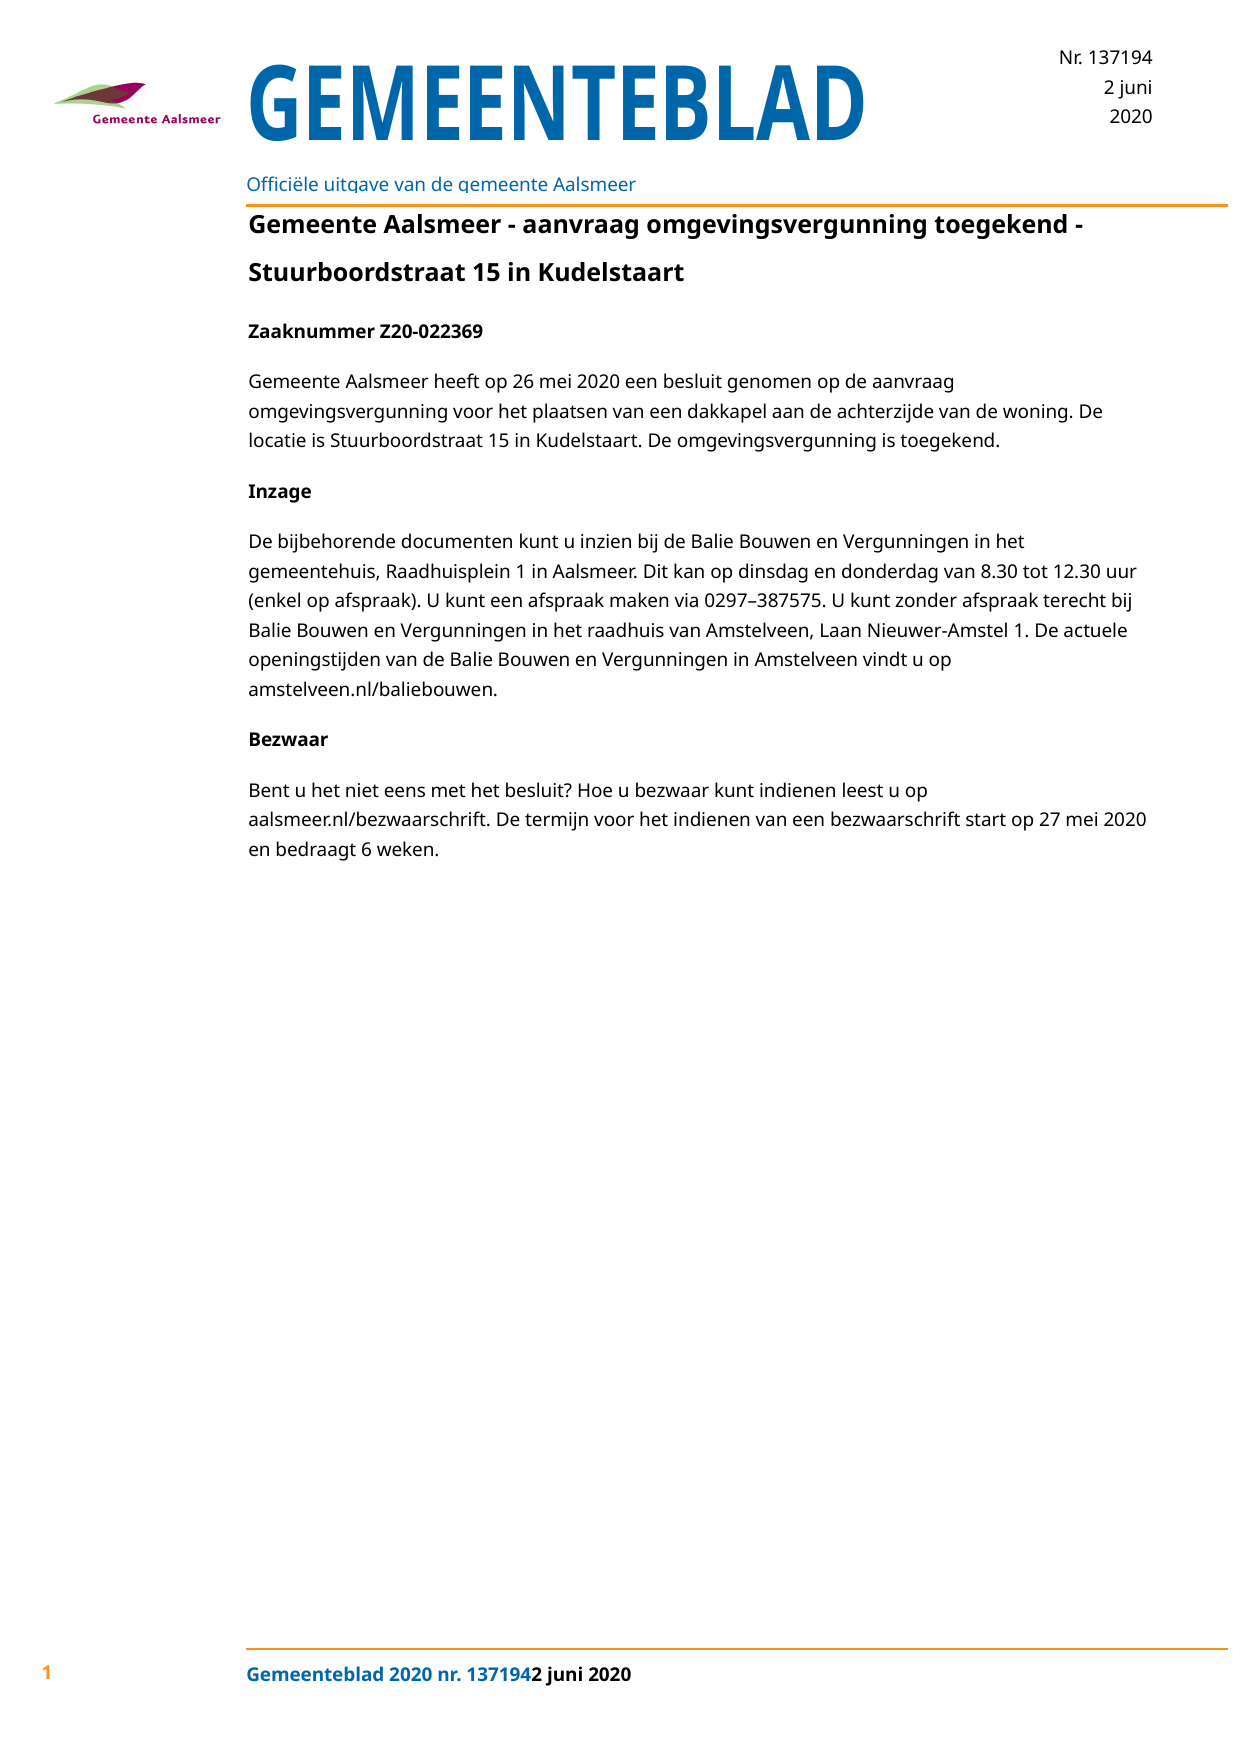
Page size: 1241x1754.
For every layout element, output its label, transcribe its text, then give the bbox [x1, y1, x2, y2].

text Zaaknummer Z20-022369 [248, 318, 1152, 344]
text Bent u het niet eens met het besluit? Hoe u bezwaar kunt indienen leest u op aalsmeer.nl/bezwaarschrift. De termijn voor het indienen van een bezwaarschrift start op 27 mei 2020 en bedraagt 6 weken. [248, 777, 1152, 862]
picture [41, 47, 231, 172]
text Gemeente Aalsmeer - aanvraag omgevingsvergunning toegekend - Stuurboordstraat 15 in Kudelstaart [248, 207, 1152, 288]
text De bijbehorende documenten kunt u inzien bij de Balie Bouwen en Vergunningen in het gemeentehuis, Raadhuisplein 1 in Aalsmeer. Dit kan op dinsdag en donderdag van 8.30 tot 12.30 uur (enkel op afspraak). U kunt een afspraak maken via 0297–387575. U kunt zonder afspraak terecht bij Balie Bouwen en Vergunningen in het raadhuis van Amstelveen, Laan Nieuwer-Amstel 1. De actuele openingstijden van de Balie Bouwen en Vergunningen in Amstelveen vindt u op amstelveen.nl/baliebouwen. [248, 528, 1152, 702]
text Gemeente Aalsmeer heeft op 26 mei 2020 een besluit genomen op de aanvraag omgevingsvergunning voor het plaatsen van een dakkapel aan de achterzijde van de woning. De locatie is Stuurboordstraat 15 in Kudelstaart. De omgevingsvergunning is toegekend. [248, 368, 1152, 453]
text Bezwaar [248, 727, 1152, 752]
text Inzage [248, 478, 1152, 504]
